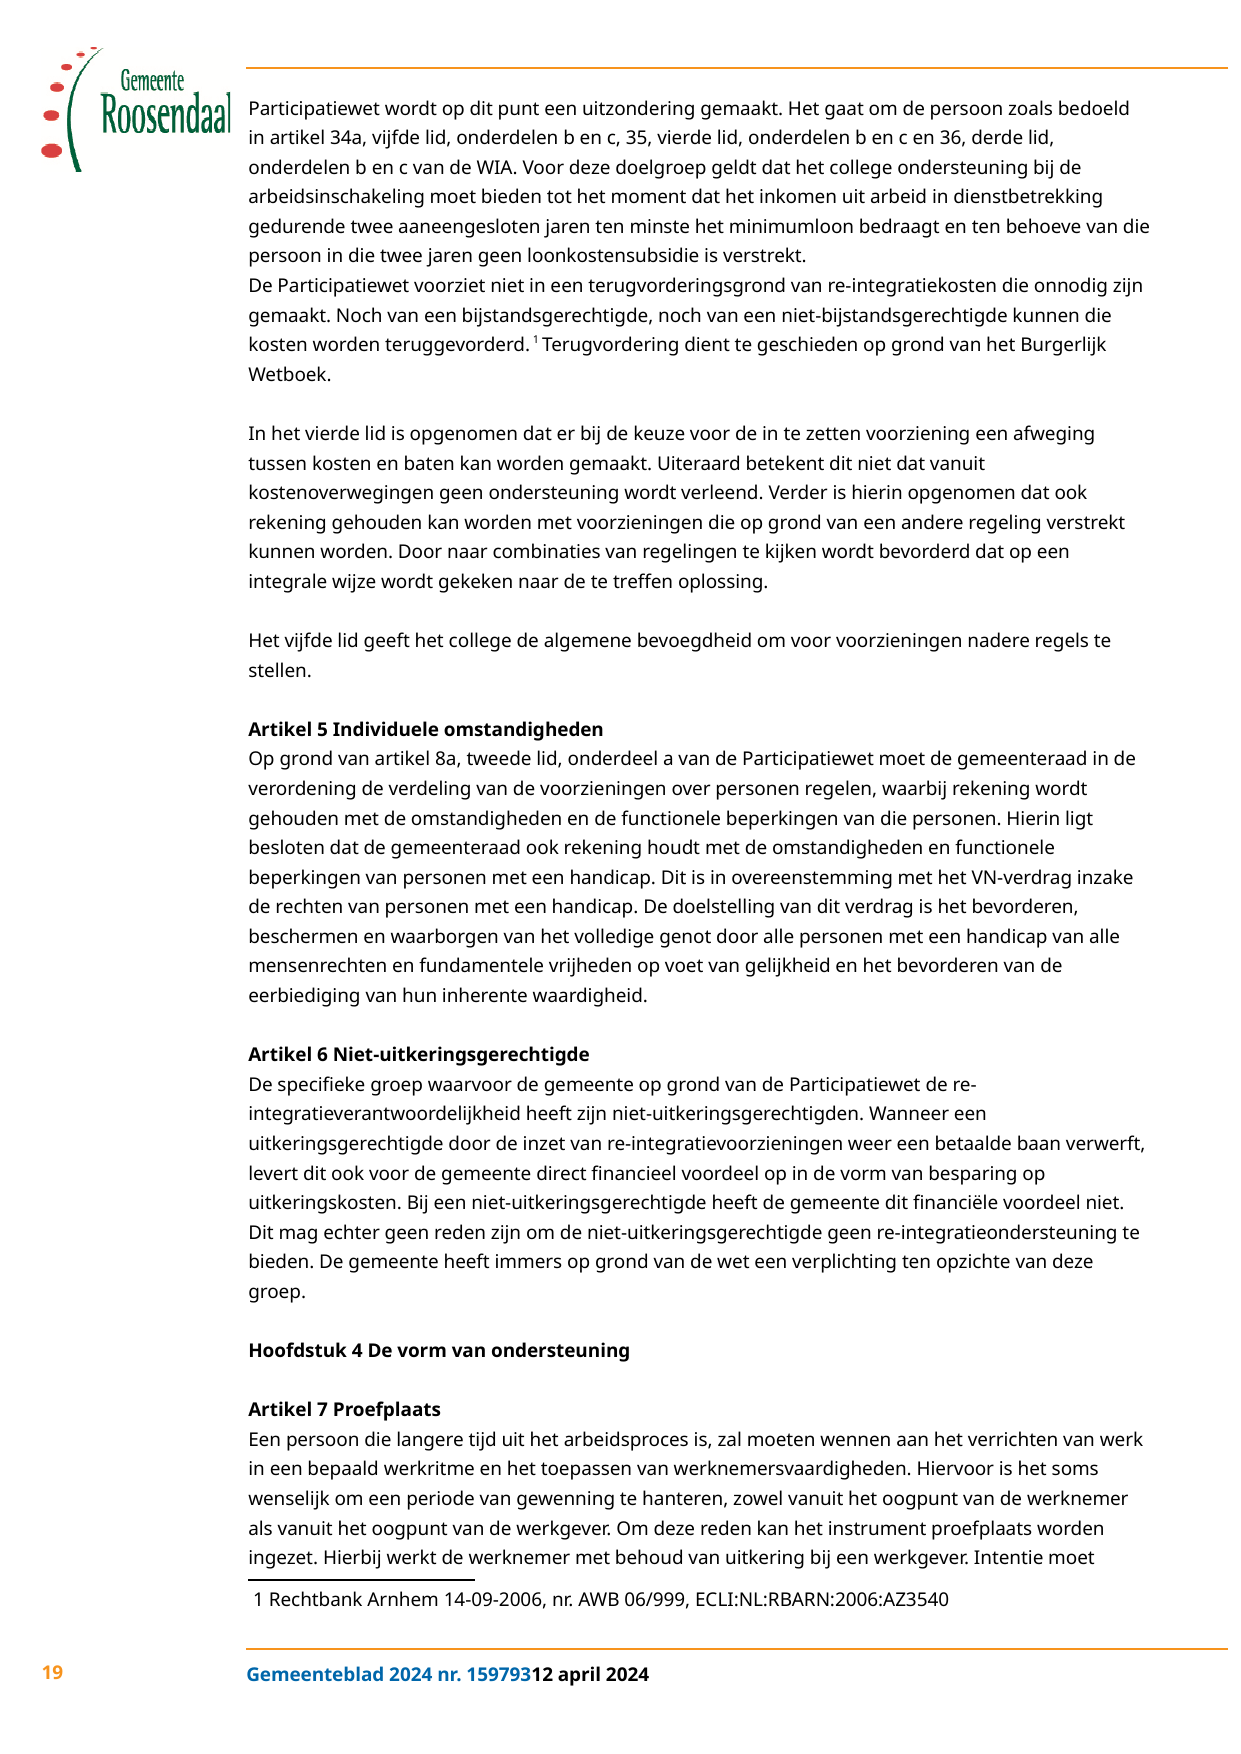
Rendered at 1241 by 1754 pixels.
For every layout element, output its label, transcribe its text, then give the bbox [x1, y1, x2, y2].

text De Participatiewet voorziet niet in een terugvorderingsgrond van re-integratiekosten die onnodig zijn gemaakt. Noch van een bijstandsgerechtigde, noch van een niet-bijstandsgerechtigde kunnen die kosten worden teruggevorderd.Terugvordering dient te geschieden op grond van het Burgerlijk Wetboek. [248, 272, 1152, 387]
picture [41, 47, 231, 172]
text De specifieke groep waarvoor de gemeente op grond van de Participatiewet de re-integratieverantwoordelijkheid heeft zijn niet-uitkeringsgerechtigden. Wanneer een uitkeringsgerechtigde door de inzet van re-integratievoorzieningen weer een betaalde baan verwerft, levert dit ook voor de gemeente direct financieel voordeel op in de vorm van besparing op uitkeringskosten. Bij een niet-uitkeringsgerechtigde heeft de gemeente dit financiële voordeel niet. Dit mag echter geen reden zijn om de niet-uitkeringsgerechtigde geen re-integratieondersteuning te bieden. De gemeente heeft immers op grond van de wet een verplichting ten opzichte van deze groep. [248, 1071, 1152, 1304]
text Het vijfde lid geeft het college de algemene bevoegdheid om voor voorzieningen nadere regels te stellen. [248, 627, 1152, 683]
text Een persoon die langere tijd uit het arbeidsproces is, zal moeten wennen aan het verrichten van werk in een bepaald werkritme en het toepassen van werknemersvaardigheden. Hiervoor is het soms wenselijk om een periode van gewenning te hanteren, zowel vanuit het oogpunt van de werknemer als vanuit het oogpunt van de werkgever. Om deze reden kan het instrument proefplaats worden ingezet. Hierbij werkt de werknemer met behoud van uitkering bij een werkgever. Intentie moet [248, 1426, 1152, 1570]
text Artikel 6 Niet-uitkeringsgerechtigde [248, 1041, 1152, 1067]
text Artikel 5 Individuele omstandigheden [248, 716, 1152, 742]
text Artikel 7 Proefplaats [248, 1396, 1152, 1422]
text Op grond van artikel 8a, tweede lid, onderdeel a van de Participatiewet moet de gemeenteraad in de verordening de verdeling van de voorzieningen over personen regelen, waarbij rekening wordt gehouden met de omstandigheden en de functionele beperkingen van die personen. Hierin ligt besloten dat de gemeenteraad ook rekening houdt met de omstandigheden en functionele beperkingen van personen met een handicap. Dit is in overeenstemming met het VN-verdrag inzake de rechten van personen met een handicap. De doelstelling van dit verdrag is het bevorderen, beschermen en waarborgen van het volledige genot door alle personen met een handicap van alle mensenrechten en fundamentele vrijheden op voet van gelijkheid en het bevorderen van de eerbiediging van hun inherente waardigheid. [248, 746, 1152, 1008]
text In het vierde lid is opgenomen dat er bij de keuze voor de in te zetten voorziening een afweging tussen kosten en baten kan worden gemaakt. Uiteraard betekent dit niet dat vanuit kostenoverwegingen geen ondersteuning wordt verleend. Verder is hierin opgenomen dat ook rekening gehouden kan worden met voorzieningen die op grond van een andere regeling verstrekt kunnen worden. Door naar combinaties van regelingen te kijken wordt bevorderd dat op een integrale wijze wordt gekeken naar de te treffen oplossing. [248, 420, 1152, 594]
text Hoofdstuk 4 De vorm van ondersteuning [248, 1337, 1152, 1363]
text Participatiewet wordt op dit punt een uitzondering gemaakt. Het gaat om de persoon zoals bedoeld in artikel 34a, vijfde lid, onderdelen b en c, 35, vierde lid, onderdelen b en c en 36, derde lid, onderdelen b en c van de WIA. Voor deze doelgroep geldt dat het college ondersteuning bij de arbeidsinschakeling moet bieden tot het moment dat het inkomen uit arbeid in dienstbetrekking gedurende twee aaneengesloten jaren ten minste het minimumloon bedraagt en ten behoeve van die persoon in die twee jaren geen loonkostensubsidie is verstrekt. [248, 95, 1152, 268]
text Rechtbank Arnhem 14-09-2006, nr. AWB 06/999, ECLI:NL:RBARN:2006:AZ3540 [248, 1586, 1152, 1612]
